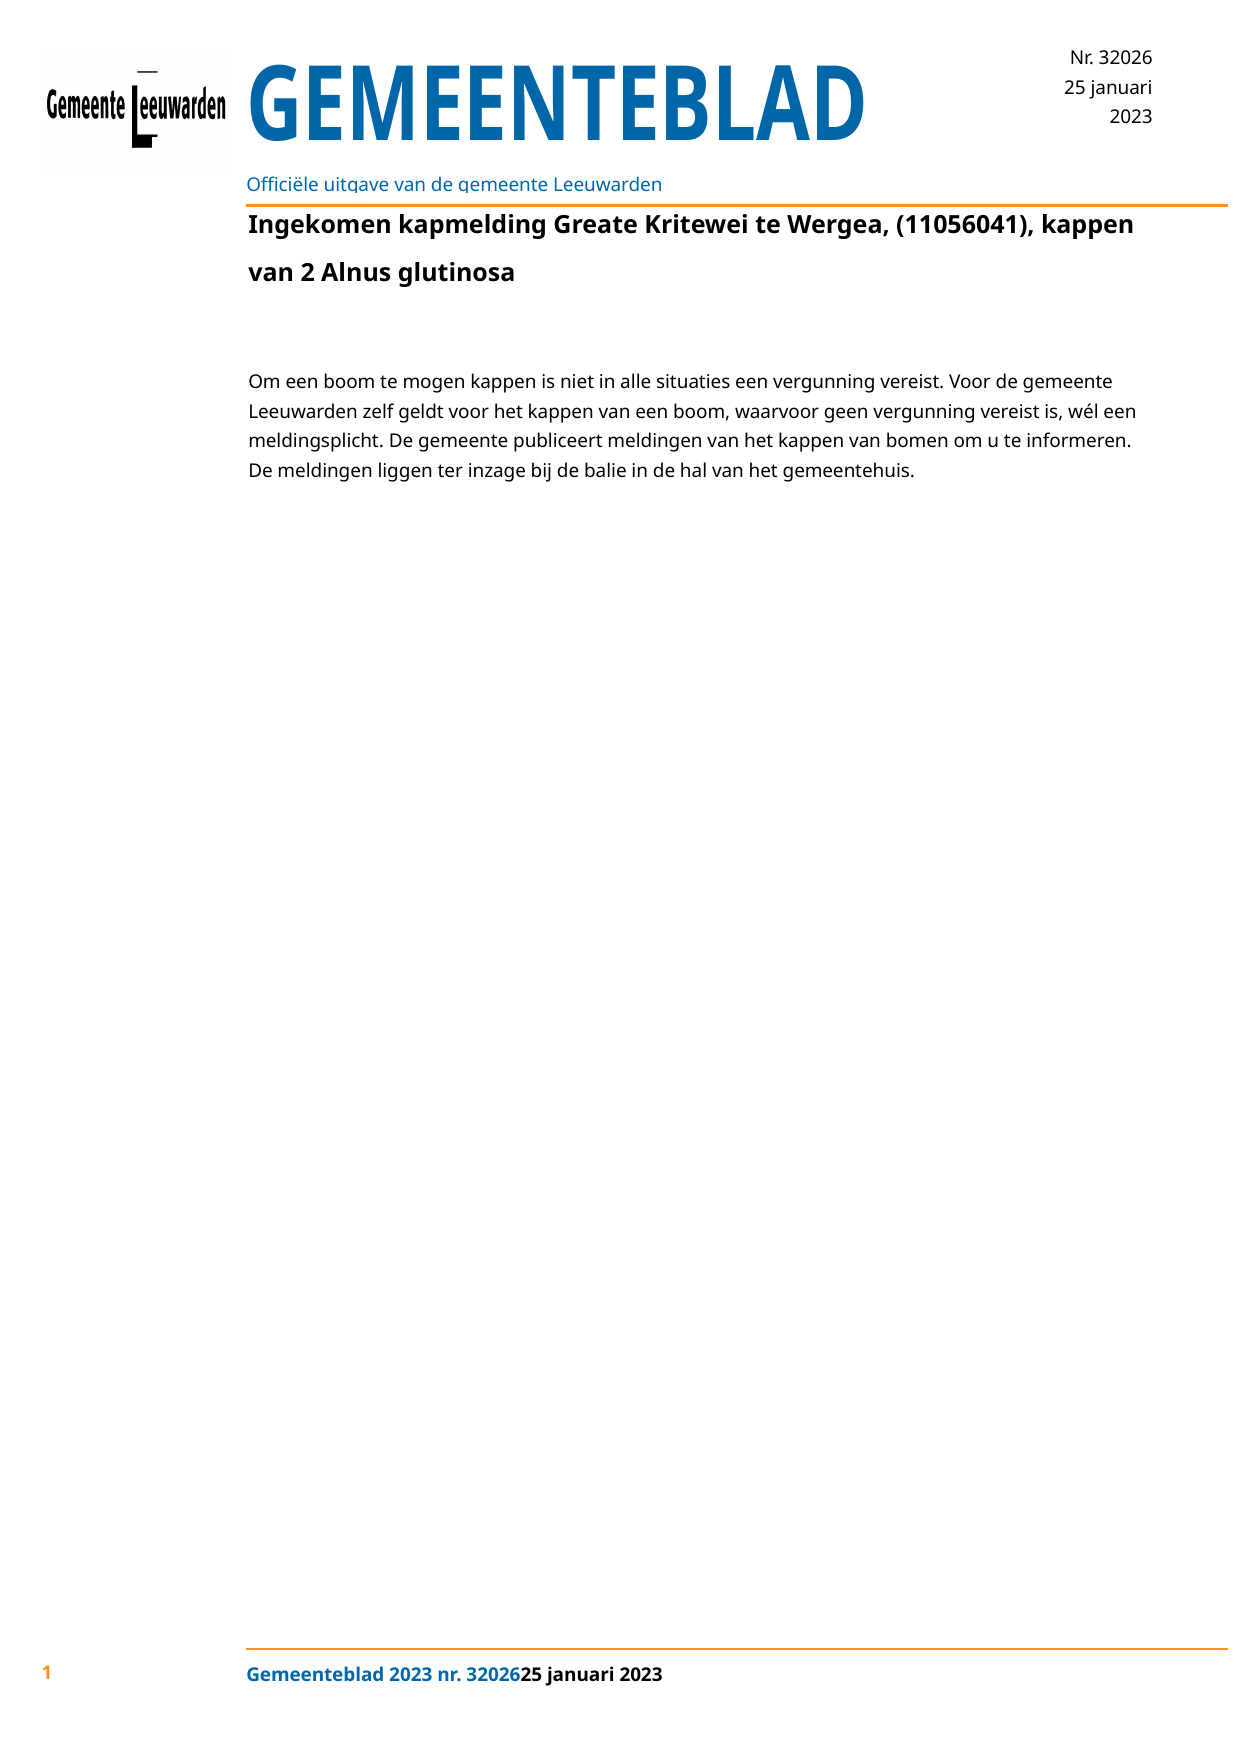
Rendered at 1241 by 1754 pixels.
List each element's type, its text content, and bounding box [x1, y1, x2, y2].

text Ingekomen kapmelding Greate Kritewei te Wergea, (11056041), kappen van 2 Alnus glutinosa [248, 207, 1152, 288]
picture [41, 47, 231, 172]
text Om een boom te mogen kappen is niet in alle situaties een vergunning vereist. Voor de gemeente Leeuwarden zelf geldt voor het kappen van een boom, waarvoor geen vergunning vereist is, wél een meldingsplicht. De gemeente publiceert meldingen van het kappen van bomen om u te informeren. De meldingen liggen ter inzage bij de balie in de hal van het gemeentehuis. [248, 368, 1152, 483]
